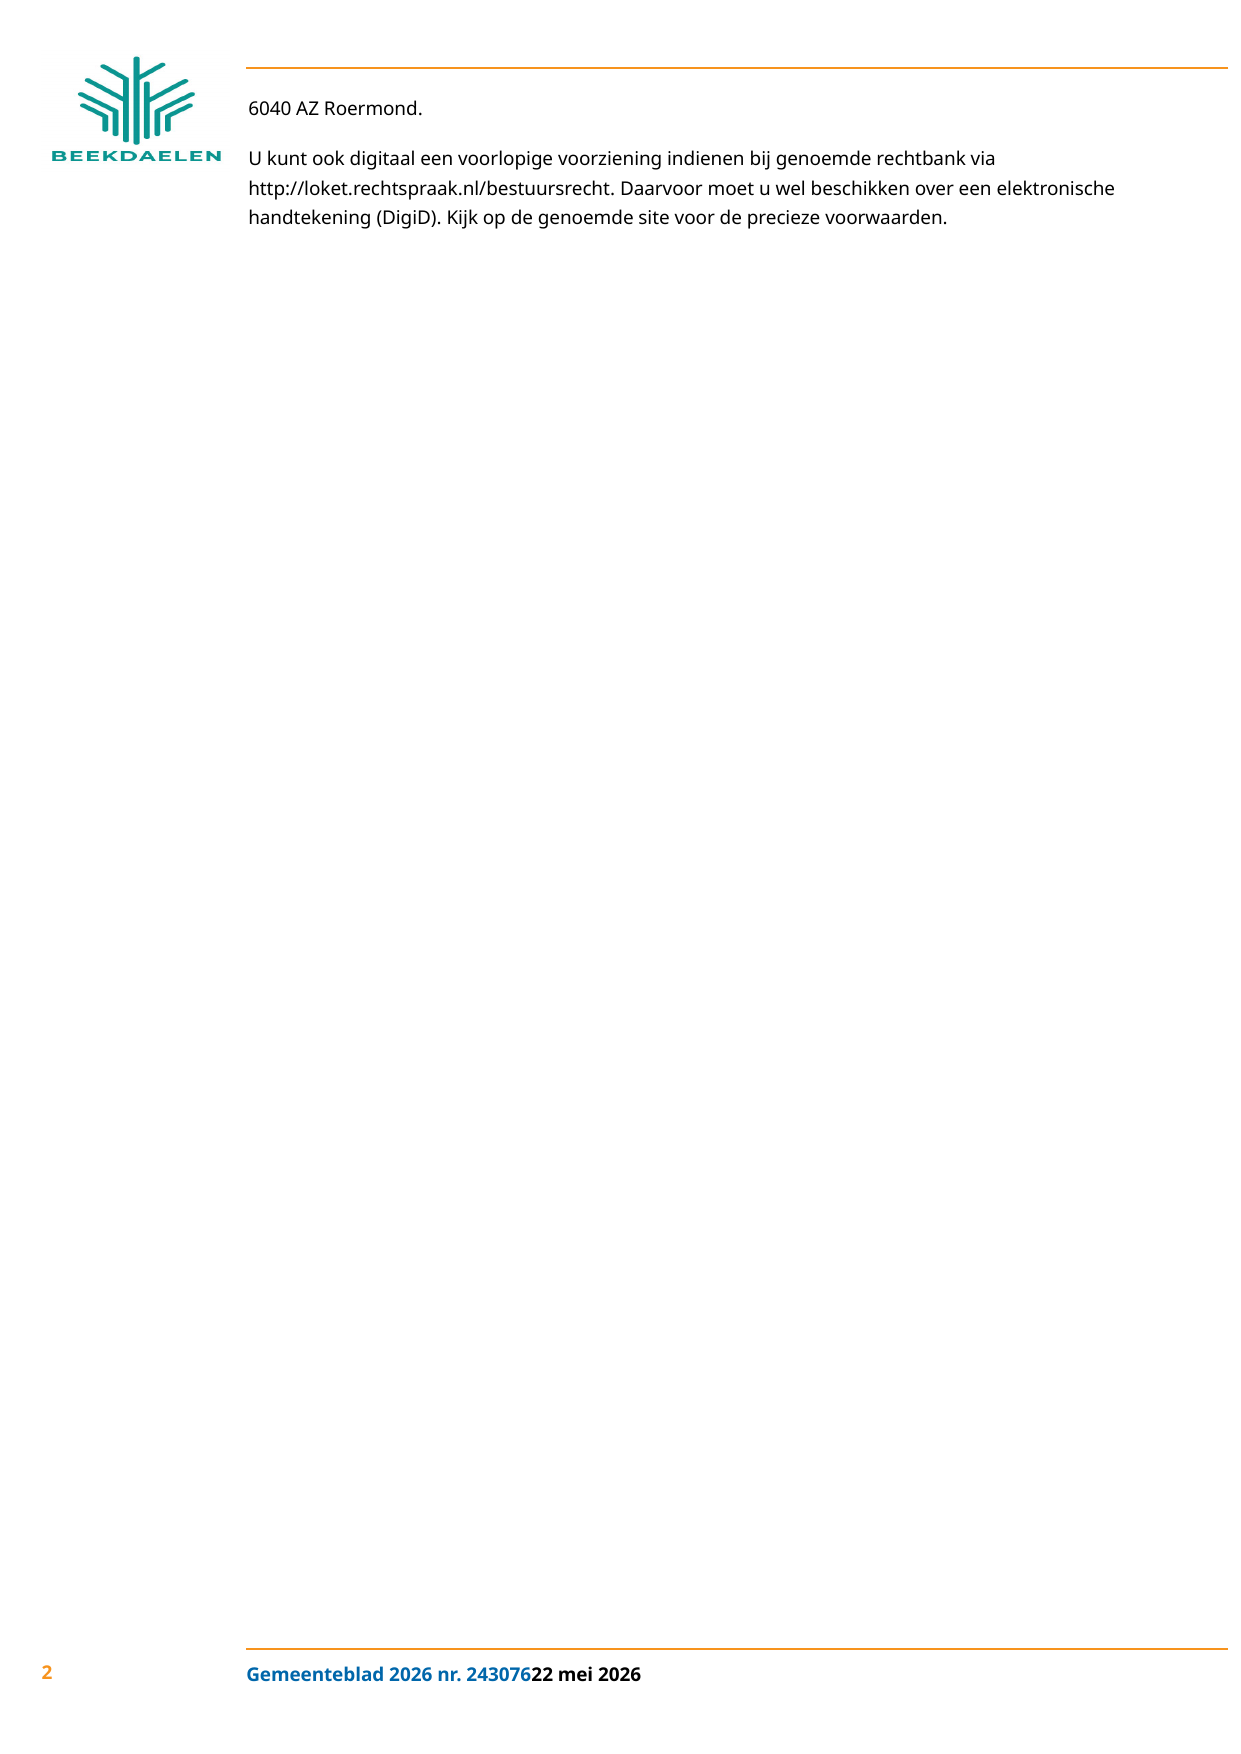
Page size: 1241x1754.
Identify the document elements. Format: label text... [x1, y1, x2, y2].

text U kunt ook digitaal een voorlopige voorziening indienen bij genoemde rechtbank via http://loket.rechtspraak.nl/bestuursrecht. Daarvoor moet u wel beschikken over een elektronische handtekening (DigiD). Kijk op de genoemde site voor de precieze voorwaarden. [248, 145, 1152, 230]
picture [41, 47, 231, 172]
text 6040 AZ Roermond. [248, 95, 1152, 121]
